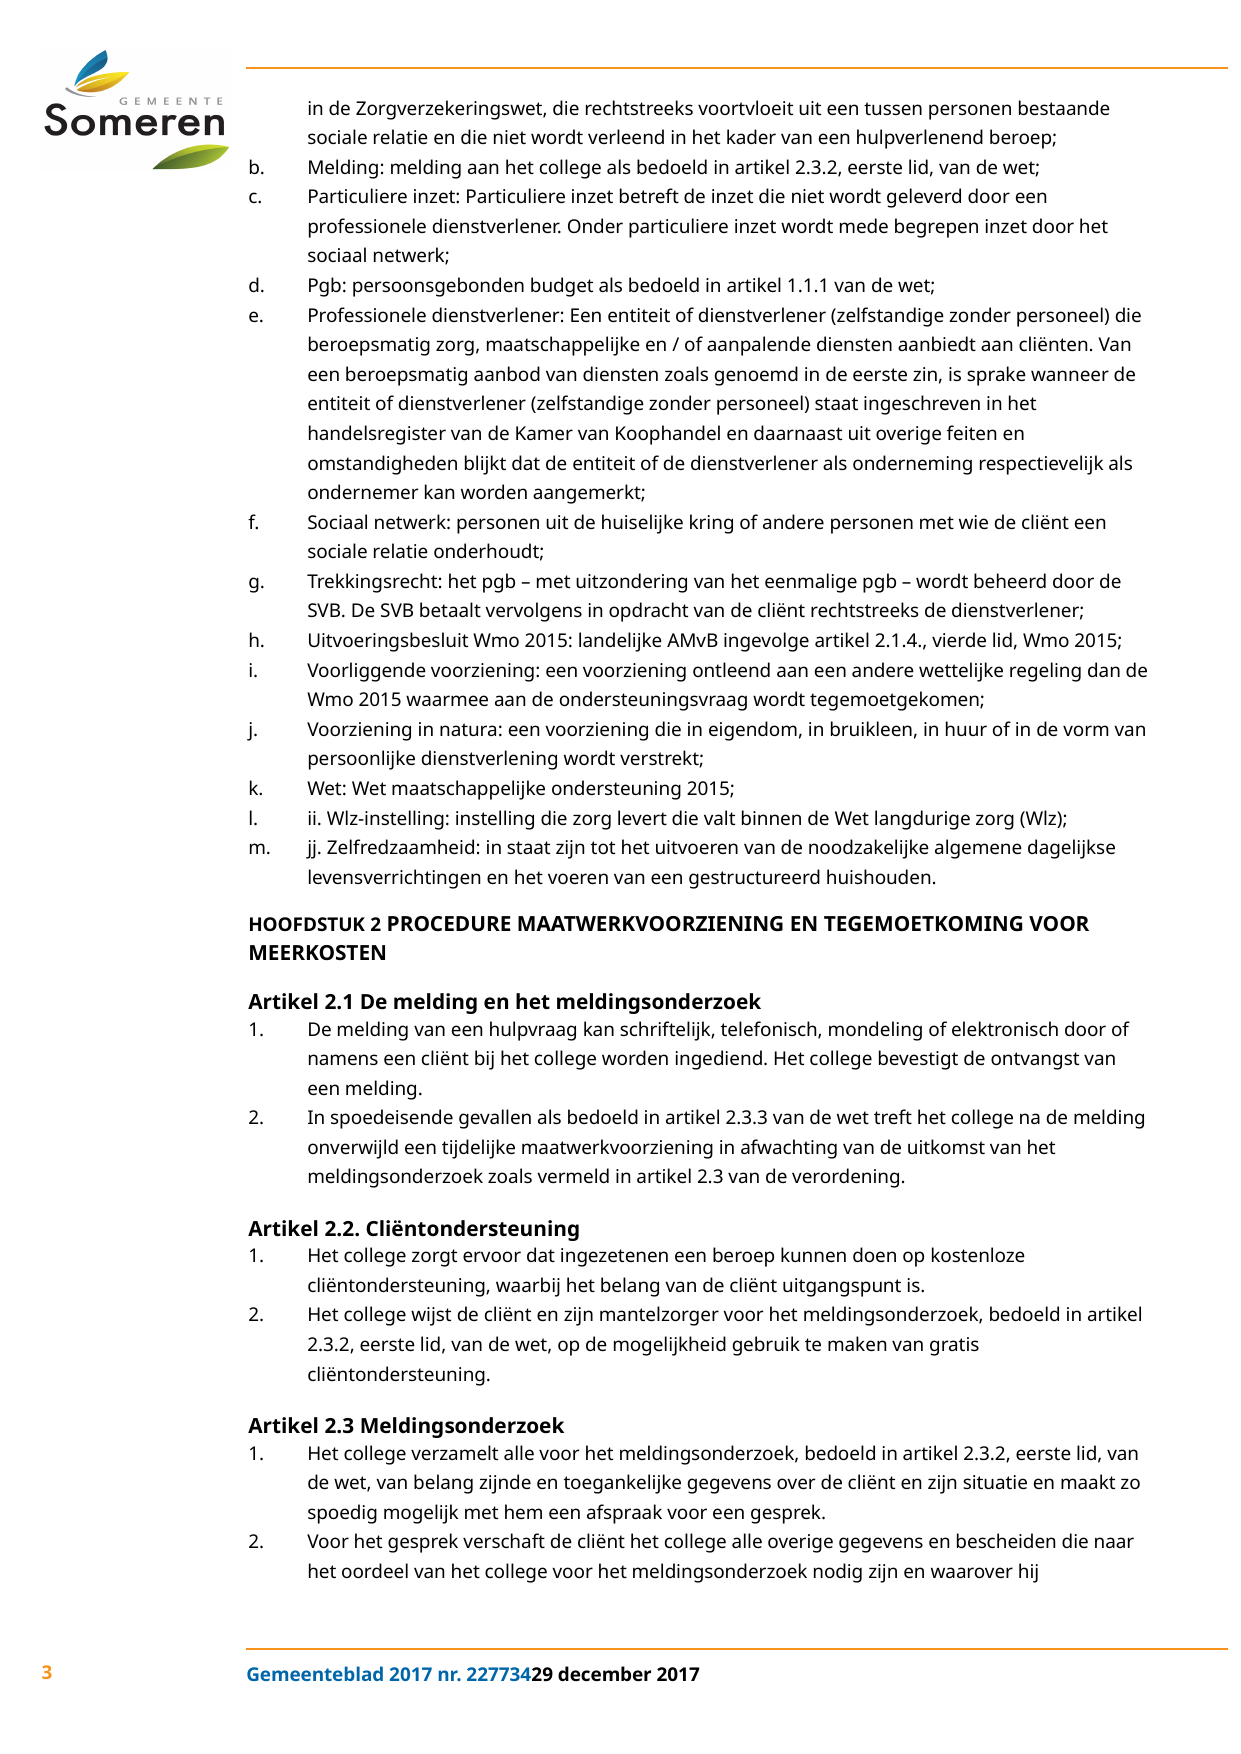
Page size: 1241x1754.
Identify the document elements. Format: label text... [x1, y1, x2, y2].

list De melding van een hulpvraag kan schriftelijk, telefonisch, mondeling of elektronisch door of namens een cliënt bij het college worden ingediend. Het college bevestigt de ontvangst van een melding. [248, 1016, 1152, 1101]
list Trekkingsrecht: het pgb – met uitzondering van het eenmalige pgb – wordt beheerd door de SVB. De SVB betaalt vervolgens in opdracht van de cliënt rechtstreeks de dienstverlener; [248, 568, 1152, 623]
list Het college zorgt ervoor dat ingezetenen een beroep kunnen doen op kostenloze cliëntondersteuning, waarbij het belang van de cliënt uitgangspunt is. [248, 1242, 1152, 1298]
text Artikel 2.2. Cliëntondersteuning [248, 1214, 1152, 1242]
list Particuliere inzet: Particuliere inzet betreft de inzet die niet wordt geleverd door een professionele dienstverlener. Onder particuliere inzet wordt mede begrepen inzet door het sociaal netwerk; [248, 183, 1152, 268]
list In spoedeisende gevallen als bedoeld in artikel 2.3.3 van de wet treft het college na de melding onverwijld een tijdelijke maatwerkvoorziening in afwachting van de uitkomst van het meldingsonderzoek zoals vermeld in artikel 2.3 van de verordening. [248, 1104, 1152, 1189]
list Pgb: persoonsgebonden budget als bedoeld in artikel 1.1.1 van de wet; [248, 272, 1152, 298]
picture [41, 47, 231, 172]
text Artikel 2.1 De melding en het meldingsonderzoek [248, 987, 1152, 1016]
list Uitvoeringsbesluit Wmo 2015: landelijke AMvB ingevolge artikel 2.1.4., vierde lid, Wmo 2015; [248, 627, 1152, 653]
list Voor het gesprek verschaft de cliënt het college alle overige gegevens en bescheiden die naar het oordeel van het college voor het meldingsonderzoek nodig zijn en waarover hij [248, 1528, 1152, 1584]
list Voorziening in natura: een voorziening die in eigendom, in bruikleen, in huur of in de vorm van persoonlijke dienstverlening wordt verstrekt; [248, 716, 1152, 771]
list Voorliggende voorziening: een voorziening ontleend aan een andere wettelijke regeling dan de Wmo 2015 waarmee aan de ondersteuningsvraag wordt tegemoetgekomen; [248, 657, 1152, 712]
list Wet: Wet maatschappelijke ondersteuning 2015; [248, 775, 1152, 801]
text HOOFDSTUK 2 PROCEDURE MAATWERKVOORZIENING EN TEGEMOETKOMING VOOR MEERKOSTEN [248, 909, 1152, 966]
list Professionele dienstverlener: Een entiteit of dienstverlener (zelfstandige zonder personeel) die beroepsmatig zorg, maatschappelijke en / of aanpalende diensten aanbiedt aan cliënten. Van een beroepsmatig aanbod van diensten zoals genoemd in de eerste zin, is sprake wanneer de entiteit of dienstverlener (zelfstandige zonder personeel) staat ingeschreven in het handelsregister van de Kamer van Koophandel en daarnaast uit overige feiten en omstandigheden blijkt dat de entiteit of de dienstverlener als onderneming respectievelijk als ondernemer kan worden aangemerkt; [248, 302, 1152, 505]
list jj. Zelfredzaamheid: in staat zijn tot het uitvoeren van de noodzakelijke algemene dagelijkse levensverrichtingen en het voeren van een gestructureerd huishouden. [248, 834, 1152, 890]
list in de Zorgverzekeringswet, die rechtstreeks voortvloeit uit een tussen personen bestaande sociale relatie en die niet wordt verleend in het kader van een hulpverlenend beroep; [248, 95, 1152, 150]
text Artikel 2.3 Meldingsonderzoek [248, 1411, 1152, 1440]
list Het college wijst de cliënt en zijn mantelzorger voor het meldingsonderzoek, bedoeld in artikel 2.3.2, eerste lid, van de wet, op de mogelijkheid gebruik te maken van gratis cliëntondersteuning. [248, 1302, 1152, 1387]
list Het college verzamelt alle voor het meldingsonderzoek, bedoeld in artikel 2.3.2, eerste lid, van de wet, van belang zijnde en toegankelijke gegevens over de cliënt en zijn situatie en maakt zo spoedig mogelijk met hem een afspraak voor een gesprek. [248, 1440, 1152, 1524]
list Sociaal netwerk: personen uit de huiselijke kring of andere personen met wie de cliënt een sociale relatie onderhoudt; [248, 509, 1152, 564]
list ii. Wlz-instelling: instelling die zorg levert die valt binnen de Wet langdurige zorg (Wlz); [248, 805, 1152, 831]
list Melding: melding aan het college als bedoeld in artikel 2.3.2, eerste lid, van de wet; [248, 154, 1152, 180]
